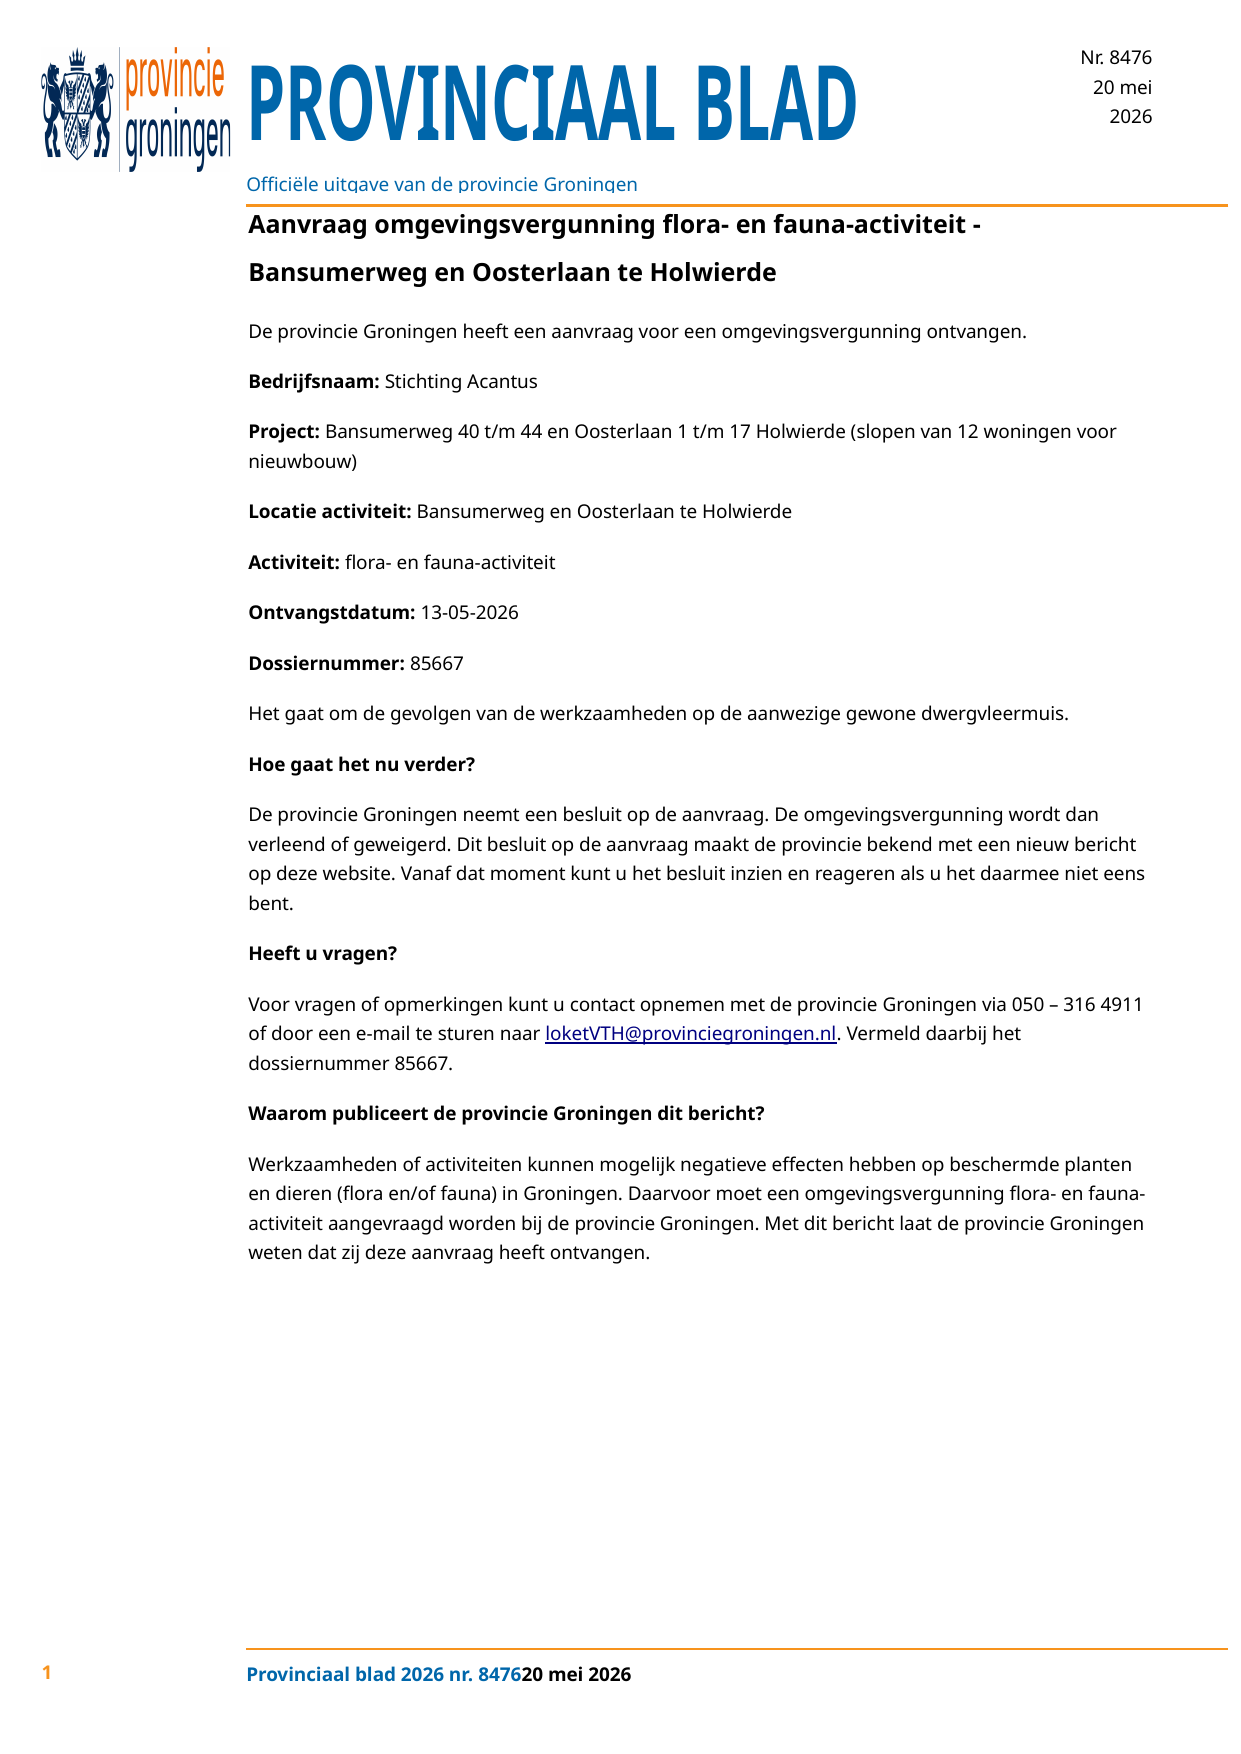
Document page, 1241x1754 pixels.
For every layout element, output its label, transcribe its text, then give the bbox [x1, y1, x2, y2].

text Waarom publiceert de provincie Groningen dit bericht? [248, 1100, 1152, 1126]
picture [41, 47, 231, 172]
text De provincie Groningen neemt een besluit op de aanvraag. De omgevingsvergunning wordt dan verleend of geweigerd. Dit besluit op de aanvraag maakt de provincie bekend met een nieuw bericht op deze website. Vanaf dat moment kunt u het besluit inzien en reageren als u het daarmee niet eens bent. [248, 801, 1152, 916]
text Heeft u vragen? [248, 940, 1152, 966]
text Locatie activiteit: Bansumerweg en Oosterlaan te Holwierde [248, 499, 1152, 524]
text Aanvraag omgevingsvergunning flora- en fauna-activiteit - Bansumerweg en Oosterlaan te Holwierde [248, 207, 1152, 288]
text Project: Bansumerweg 40 t/m 44 en Oosterlaan 1 t/m 17 Holwierde (slopen van 12 woningen voor nieuwbouw) [248, 419, 1152, 474]
text Hoe gaat het nu verder? [248, 751, 1152, 777]
text Ontvangstdatum: 13-05-2026 [248, 599, 1152, 625]
text Activiteit: flora- en fauna-activiteit [248, 549, 1152, 575]
text Dossiernummer: 85667 [248, 650, 1152, 676]
text Werkzaamheden of activiteiten kunnen mogelijk negatieve effecten hebben op beschermde planten en dieren (flora en/of fauna) in Groningen. Daarvoor moet een omgevingsvergunning flora- en fauna-activiteit aangevraagd worden bij de provincie Groningen. Met dit bericht laat de provincie Groningen weten dat zij deze aanvraag heeft ontvangen. [248, 1151, 1152, 1265]
text Voor vragen of opmerkingen kunt u contact opnemen met de provincie Groningen via 050 – 316 4911 of door een e-mail te sturen naar loketVTH@provinciegroningen.nl. Vermeld daarbij het dossiernummer 85667. [248, 991, 1152, 1076]
text Bedrijfsnaam: Stichting Acantus [248, 368, 1152, 394]
text Het gaat om de gevolgen van de werkzaamheden op de aanwezige gewone dwergvleermuis. [248, 700, 1152, 726]
text De provincie Groningen heeft een aanvraag voor een omgevingsvergunning ontvangen. [248, 318, 1152, 344]
